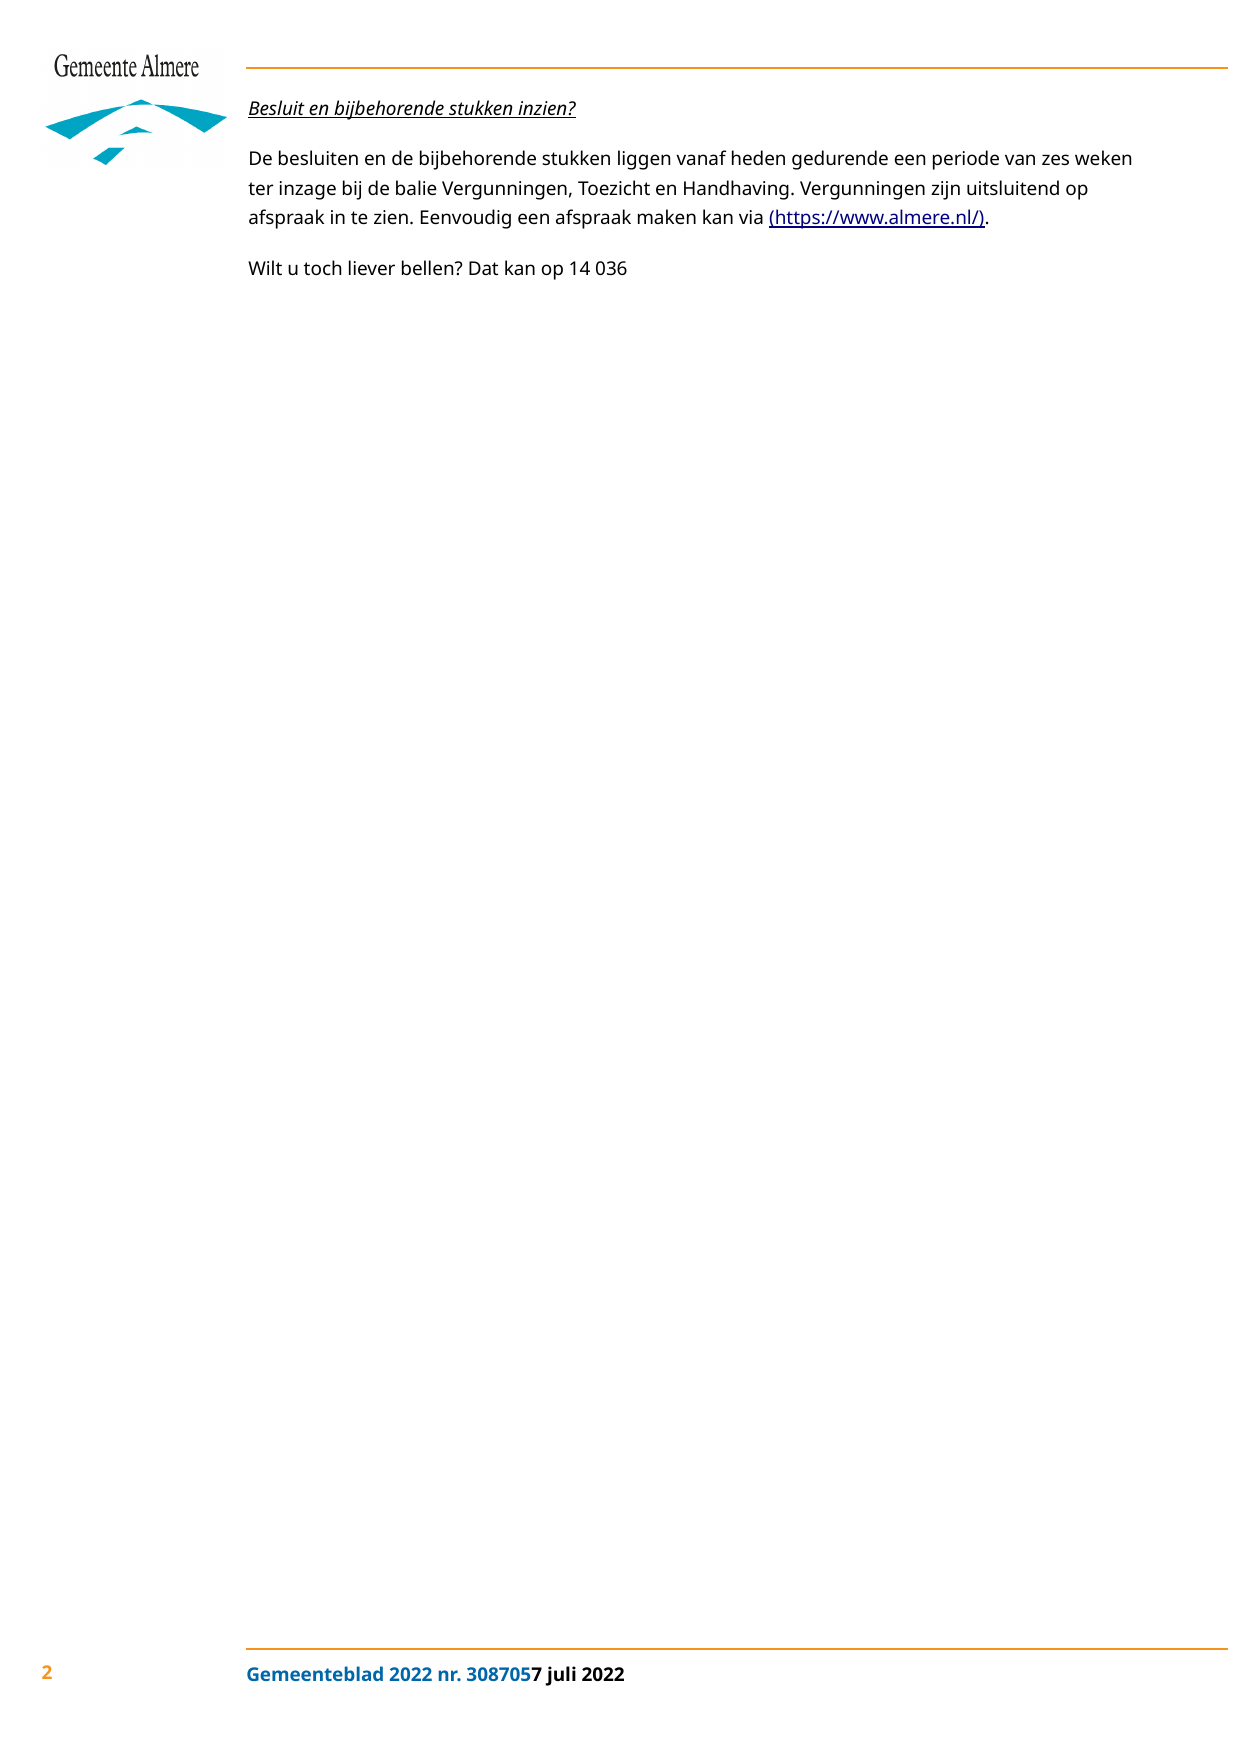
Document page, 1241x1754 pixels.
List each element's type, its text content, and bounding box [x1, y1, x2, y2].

text De besluiten en de bijbehorende stukken liggen vanaf heden gedurende een periode van zes weken ter inzage bij de balie Vergunningen, Toezicht en Handhaving. Vergunningen zijn uitsluitend op afspraak in te zien. Eenvoudig een afspraak maken kan via (https://www.almere.nl/). [248, 145, 1152, 230]
picture [41, 47, 231, 172]
text Besluit en bijbehorende stukken inzien? [248, 95, 1152, 121]
text Wilt u toch liever bellen? Dat kan op 14 036 [248, 255, 1152, 281]
